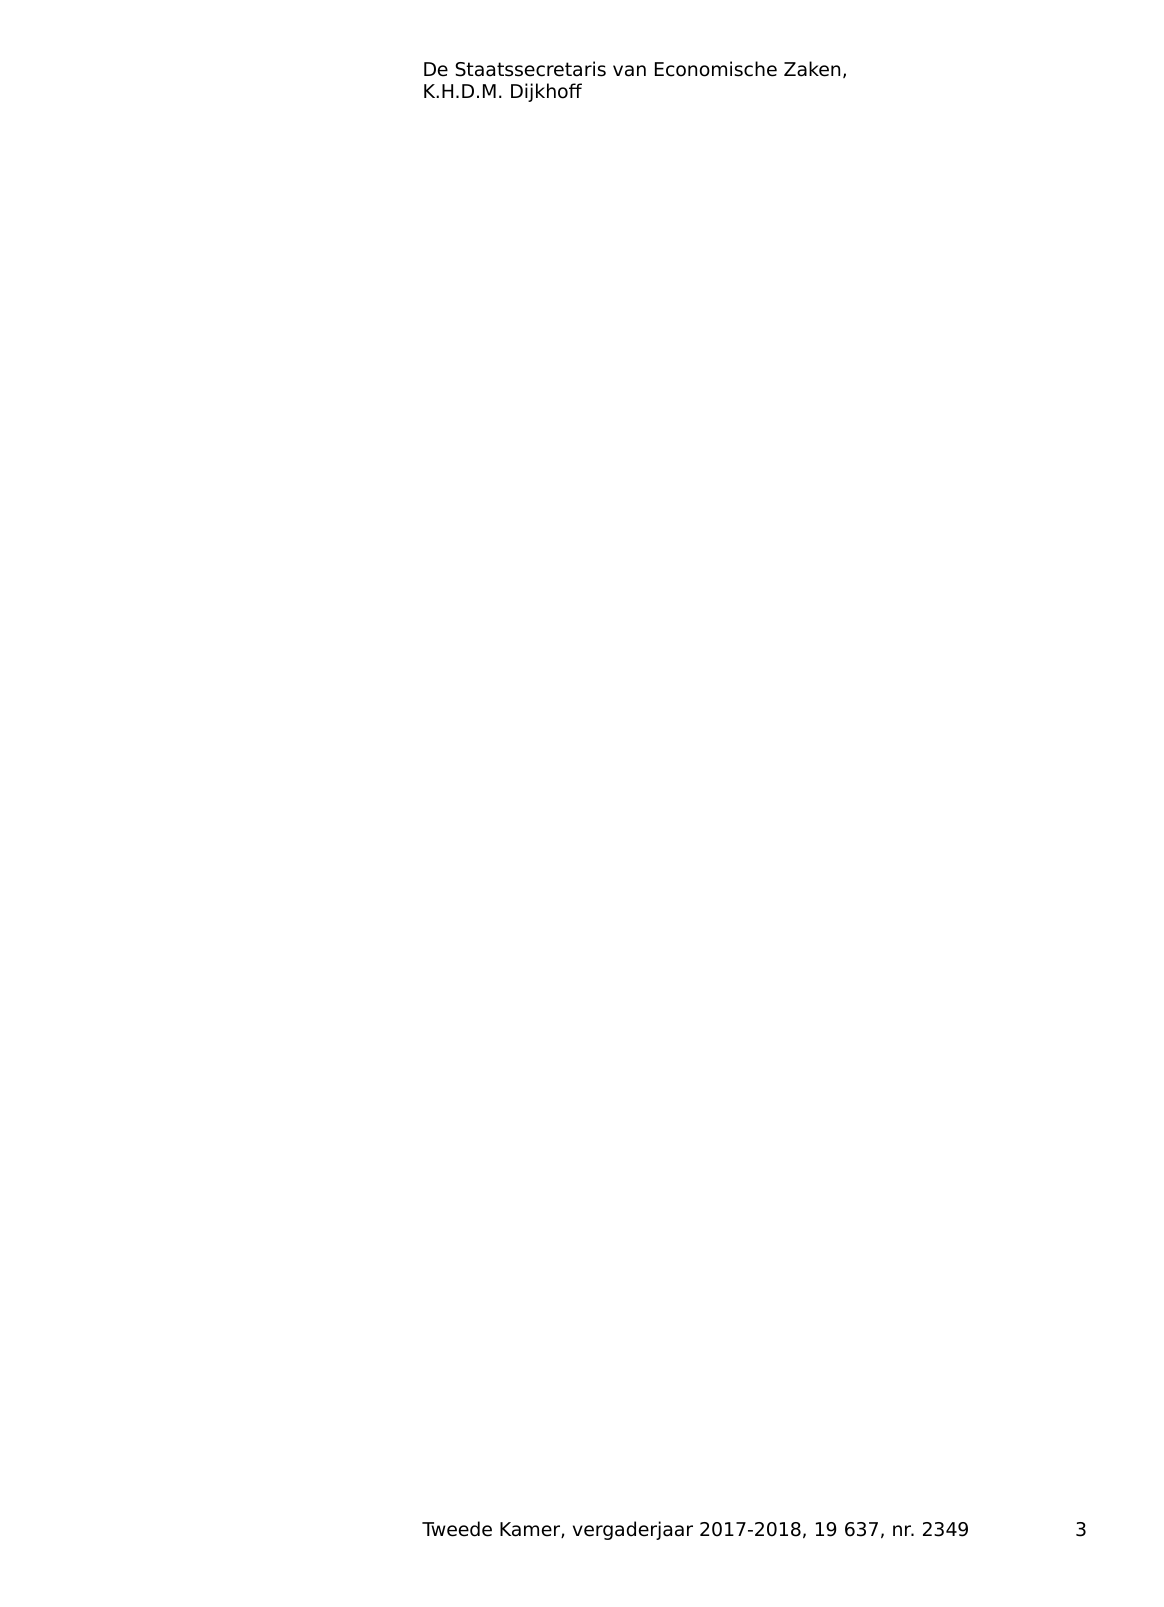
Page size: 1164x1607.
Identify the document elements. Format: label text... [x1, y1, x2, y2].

text De Staatssecretaris van Economische Zaken, K.H.D.M. Dijkhoff [422, 59, 1087, 103]
